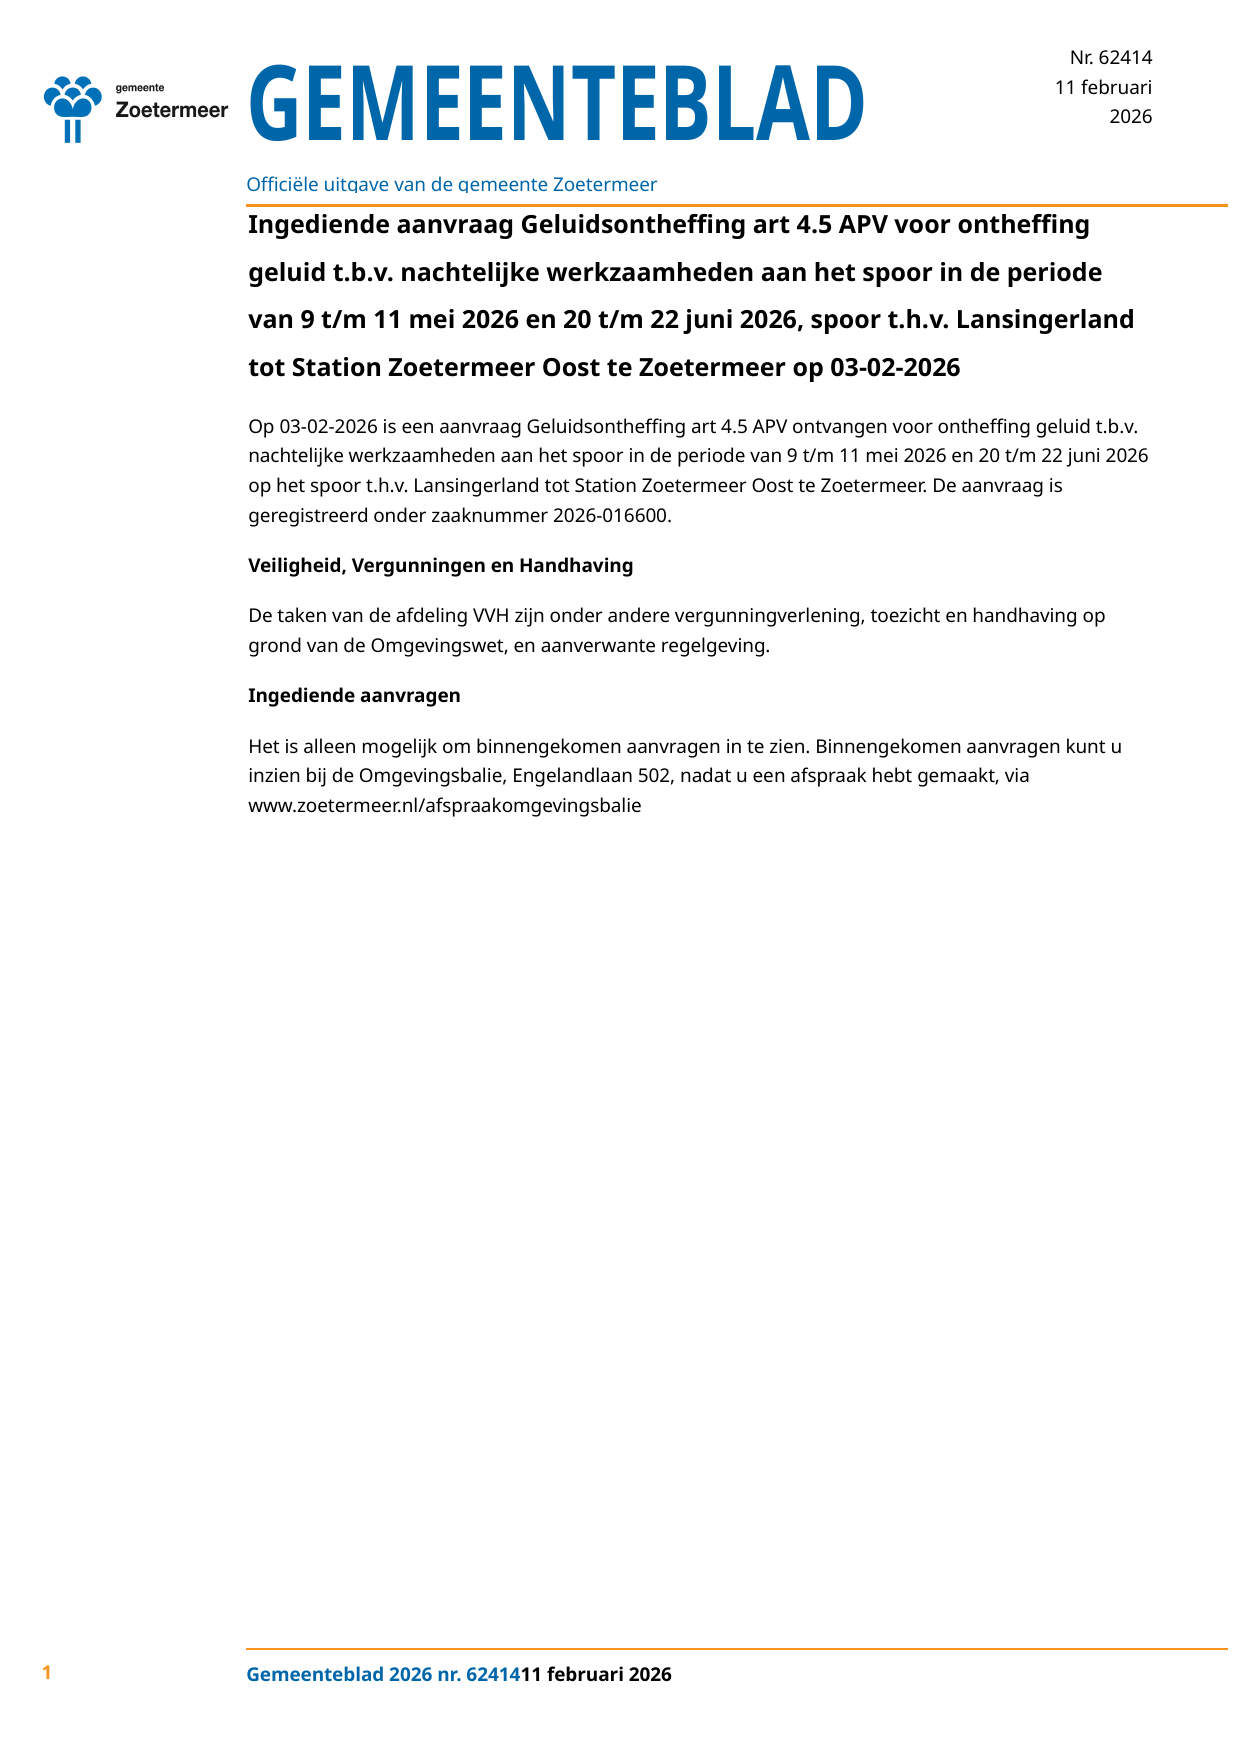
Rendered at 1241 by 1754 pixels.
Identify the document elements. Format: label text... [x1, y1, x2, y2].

text Op 03-02-2026 is een aanvraag Geluidsontheffing art 4.5 APV ontvangen voor ontheffing geluid t.b.v. nachtelijke werkzaamheden aan het spoor in de periode van 9 t/m 11 mei 2026 en 20 t/m 22 juni 2026 op het spoor t.h.v. Lansingerland tot Station Zoetermeer Oost te Zoetermeer. De aanvraag is geregistreerd onder zaaknummer 2026-016600. [248, 413, 1152, 528]
text De taken van de afdeling VVH zijn onder andere vergunningverlening, toezicht en handhaving op grond van de Omgevingswet, en aanverwante regelgeving. [248, 603, 1152, 658]
text Ingediende aanvraag Geluidsontheffing art 4.5 APV voor ontheffing geluid t.b.v. nachtelijke werkzaamheden aan het spoor in de periode van 9 t/m 11 mei 2026 en 20 t/m 22 juni 2026, spoor t.h.v. Lansingerland tot Station Zoetermeer Oost te Zoetermeer op 03-02-2026 [248, 207, 1152, 384]
text Het is alleen mogelijk om binnengekomen aanvragen in te zien. Binnengekomen aanvragen kunt u inzien bij de Omgevingsbalie, Engelandlaan 502, nadat u een afspraak hebt gemaakt, via www.zoetermeer.nl/afspraakomgevingsbalie [248, 733, 1152, 818]
picture [41, 47, 231, 172]
text Ingediende aanvragen [248, 683, 1152, 708]
text Veiligheid, Vergunningen en Handhaving [248, 552, 1152, 578]
